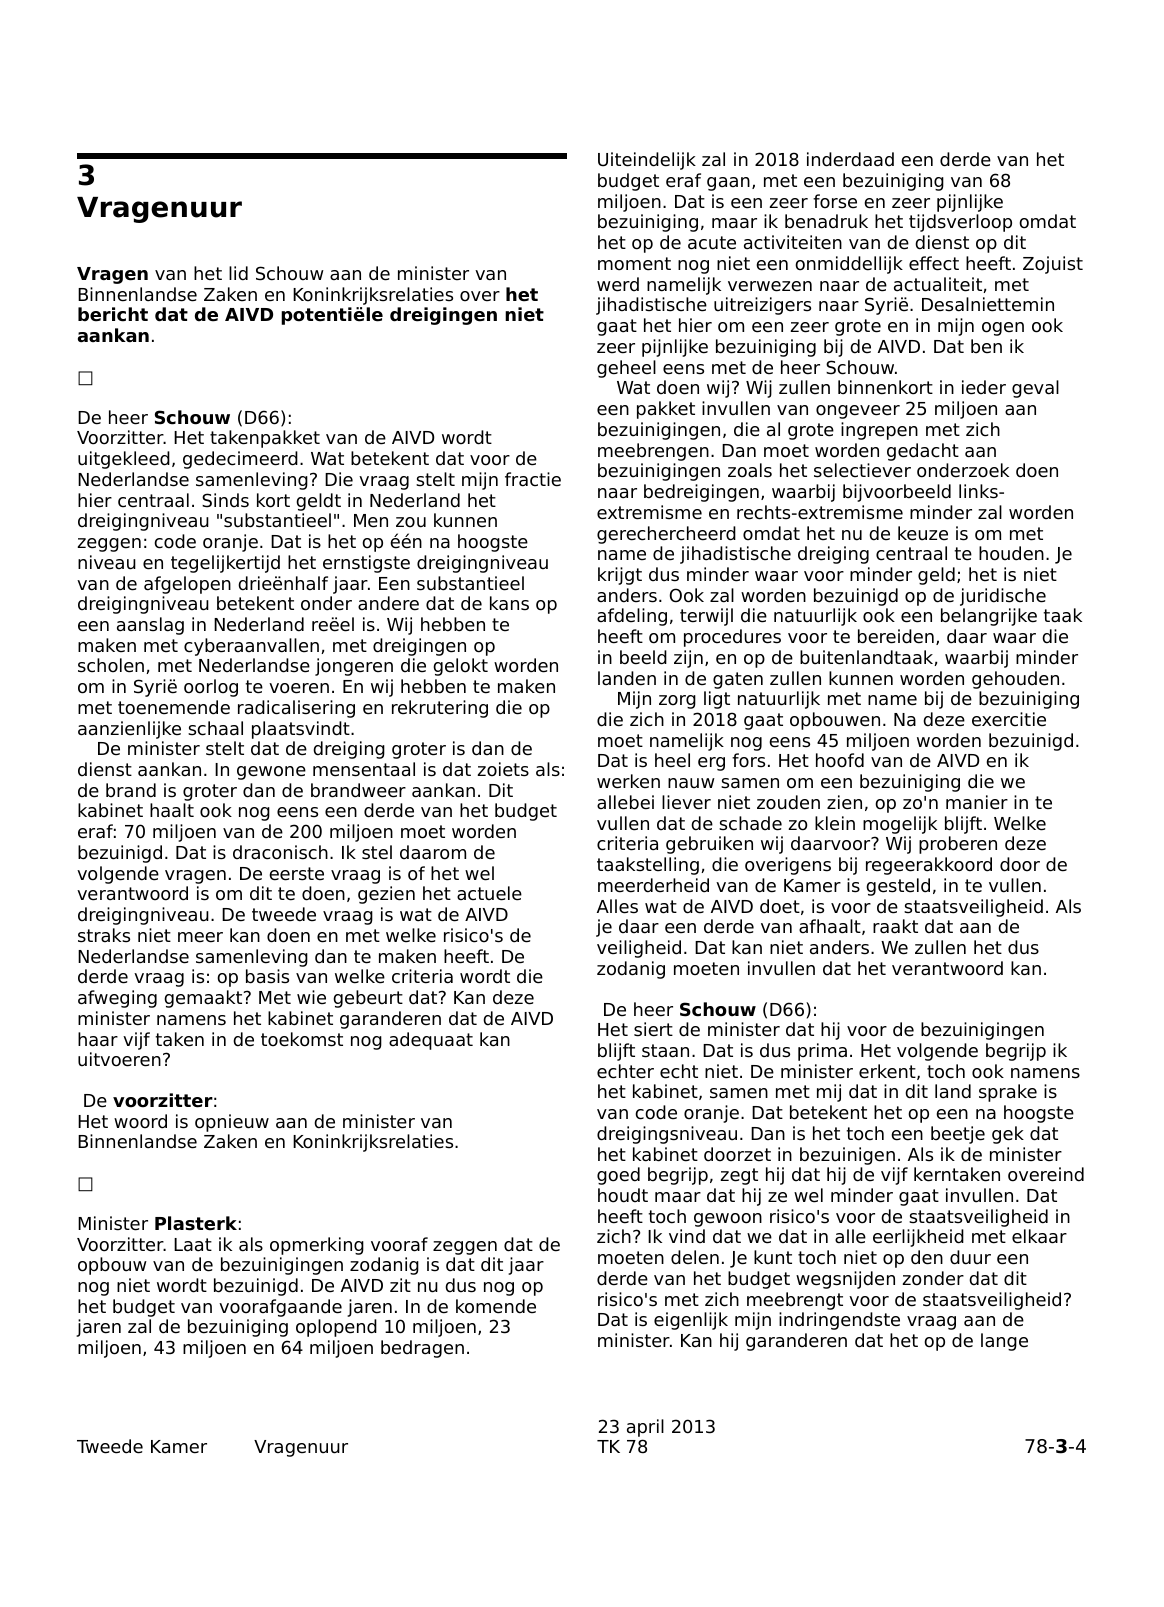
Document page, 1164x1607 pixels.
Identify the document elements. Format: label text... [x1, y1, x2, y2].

text De heer Schouw (D66): [77, 407, 567, 428]
text Mijn zorg ligt natuurlijk met name bij de bezuiniging die zich in 2018 gaat opbouwen. Na deze exercitie moet namelijk nog eens 45 miljoen worden bezuinigd. Dat is heel erg fors. Het hoofd van de AIVD en ik werken nauw samen om een bezuiniging die we allebei liever niet zouden zien, op zo'n manier in te vullen dat de schade zo klein mogelijk blijft. Welke criteria gebruiken wij daarvoor? Wij proberen deze taakstelling, die overigens bij regeerakkoord door de meerderheid van de Kamer is gesteld, in te vullen. Alles wat de AIVD doet, is voor de staatsveiligheid. Als je daar een derde van afhaalt, raakt dat aan de veiligheid. Dat kan niet anders. We zullen het dus zodanig moeten invullen dat het verantwoord kan. [596, 689, 1087, 979]
text De minister stelt dat de dreiging groter is dan de dienst aankan. In gewone mensentaal is dat zoiets als: de brand is groter dan de brandweer aankan. Dit kabinet haalt ook nog eens een derde van het budget eraf: 70 miljoen van de 200 miljoen moet worden bezuinigd. Dat is draconisch. Ik stel daarom de volgende vragen. De eerste vraag is of het wel verantwoord is om dit te doen, gezien het actuele dreigingniveau. De tweede vraag is wat de AIVD straks niet meer kan doen en met welke risico's de Nederlandse samenleving dan te maken heeft. De derde vraag is: op basis van welke criteria wordt die afweging gemaakt? Met wie gebeurt dat? Kan deze minister namens het kabinet garanderen dat de AIVD haar vijf taken in de toekomst nog adequaat kan uitvoeren? [77, 739, 567, 1071]
text □ [77, 1173, 567, 1194]
text Wat doen wij? Wij zullen binnenkort in ieder geval een pakket invullen van ongeveer 25 miljoen aan bezuinigingen, die al grote ingrepen met zich meebrengen. Dan moet worden gedacht aan bezuinigingen zoals het selectiever onderzoek doen naar bedreigingen, waarbij bijvoorbeeld links-extremisme en rechts-extremisme minder zal worden gerechercheerd omdat het nu de keuze is om met name de jihadistische dreiging centraal te houden. Je krijgt dus minder waar voor minder geld; het is niet anders. Ook zal worden bezuinigd op de juridische afdeling, terwijl die natuurlijk ook een belangrijke taak heeft om procedures voor te bereiden, daar waar die in beeld zijn, en op de buitenlandtaak, waarbij minder landen in de gaten zullen kunnen worden gehouden. [596, 378, 1087, 689]
text Het woord is opnieuw aan de minister van Binnenlandse Zaken en Koninkrijksrelaties. [77, 1112, 567, 1153]
text Uiteindelijk zal in 2018 inderdaad een derde van het budget eraf gaan, met een bezuiniging van 68 miljoen. Dat is een zeer forse en zeer pijnlijke bezuiniging, maar ik benadruk het tijdsverloop omdat het op de acute activiteiten van de dienst op dit moment nog niet een onmiddellijk effect heeft. Zojuist werd namelijk verwezen naar de actualiteit, met jihadistische uitreizigers naar Syrië. Desalniettemin gaat het hier om een zeer grote en in mijn ogen ook zeer pijnlijke bezuiniging bij de AIVD. Dat ben ik geheel eens met de heer Schouw. [596, 150, 1087, 378]
title 3 Vragenuur [77, 159, 567, 224]
text De voorzitter: [77, 1091, 567, 1112]
text De heer Schouw (D66): [596, 999, 1087, 1020]
text Voorzitter. Het takenpakket van de AIVD wordt uitgekleed, gedecimeerd. Wat betekent dat voor de Nederlandse samenleving? Die vraag stelt mijn fractie hier centraal. Sinds kort geldt in Nederland het dreigingniveau "substantieel". Men zou kunnen zeggen: code oranje. Dat is het op één na hoogste niveau en tegelijkertijd het ernstigste dreigingniveau van de afgelopen drieënhalf jaar. Een substantieel dreigingniveau betekent onder andere dat de kans op een aanslag in Nederland reëel is. Wij hebben te maken met cyberaanvallen, met dreigingen op scholen, met Nederlandse jongeren die gelokt worden om in Syrië oorlog te voeren. En wij hebben te maken met toenemende radicalisering en rekrutering die op aanzienlijke schaal plaatsvindt. [77, 428, 567, 739]
text Het siert de minister dat hij voor de bezuinigingen blijft staan. Dat is dus prima. Het volgende begrijp ik echter echt niet. De minister erkent, toch ook namens het kabinet, samen met mij dat in dit land sprake is van code oranje. Dat betekent het op een na hoogste dreigingsniveau. Dan is het toch een beetje gek dat het kabinet doorzet in bezuinigen. Als ik de minister goed begrijp, zegt hij dat hij de vijf kerntaken overeind houdt maar dat hij ze wel minder gaat invullen. Dat heeft toch gewoon risico's voor de staatsveiligheid in zich? Ik vind dat we dat in alle eerlijkheid met elkaar moeten delen. Je kunt toch niet op den duur een derde van het budget wegsnijden zonder dat dit risico's met zich meebrengt voor de staatsveiligheid? Dat is eigenlijk mijn indringendste vraag aan de minister. Kan hij garanderen dat het op de lange [596, 1020, 1087, 1352]
text Vragen van het lid Schouw aan de minister van Binnenlandse Zaken en Koninkrijksrelaties over het bericht dat de AIVD potentiële dreigingen niet aankan. [77, 264, 567, 347]
text Minister Plasterk: [77, 1214, 567, 1234]
text □ [77, 367, 567, 387]
text Voorzitter. Laat ik als opmerking vooraf zeggen dat de opbouw van de bezuinigingen zodanig is dat dit jaar nog niet wordt bezuinigd. De AIVD zit nu dus nog op het budget van voorafgaande jaren. In de komende jaren zal de bezuiniging oplopend 10 miljoen, 23 miljoen, 43 miljoen en 64 miljoen bedragen. [77, 1234, 567, 1359]
